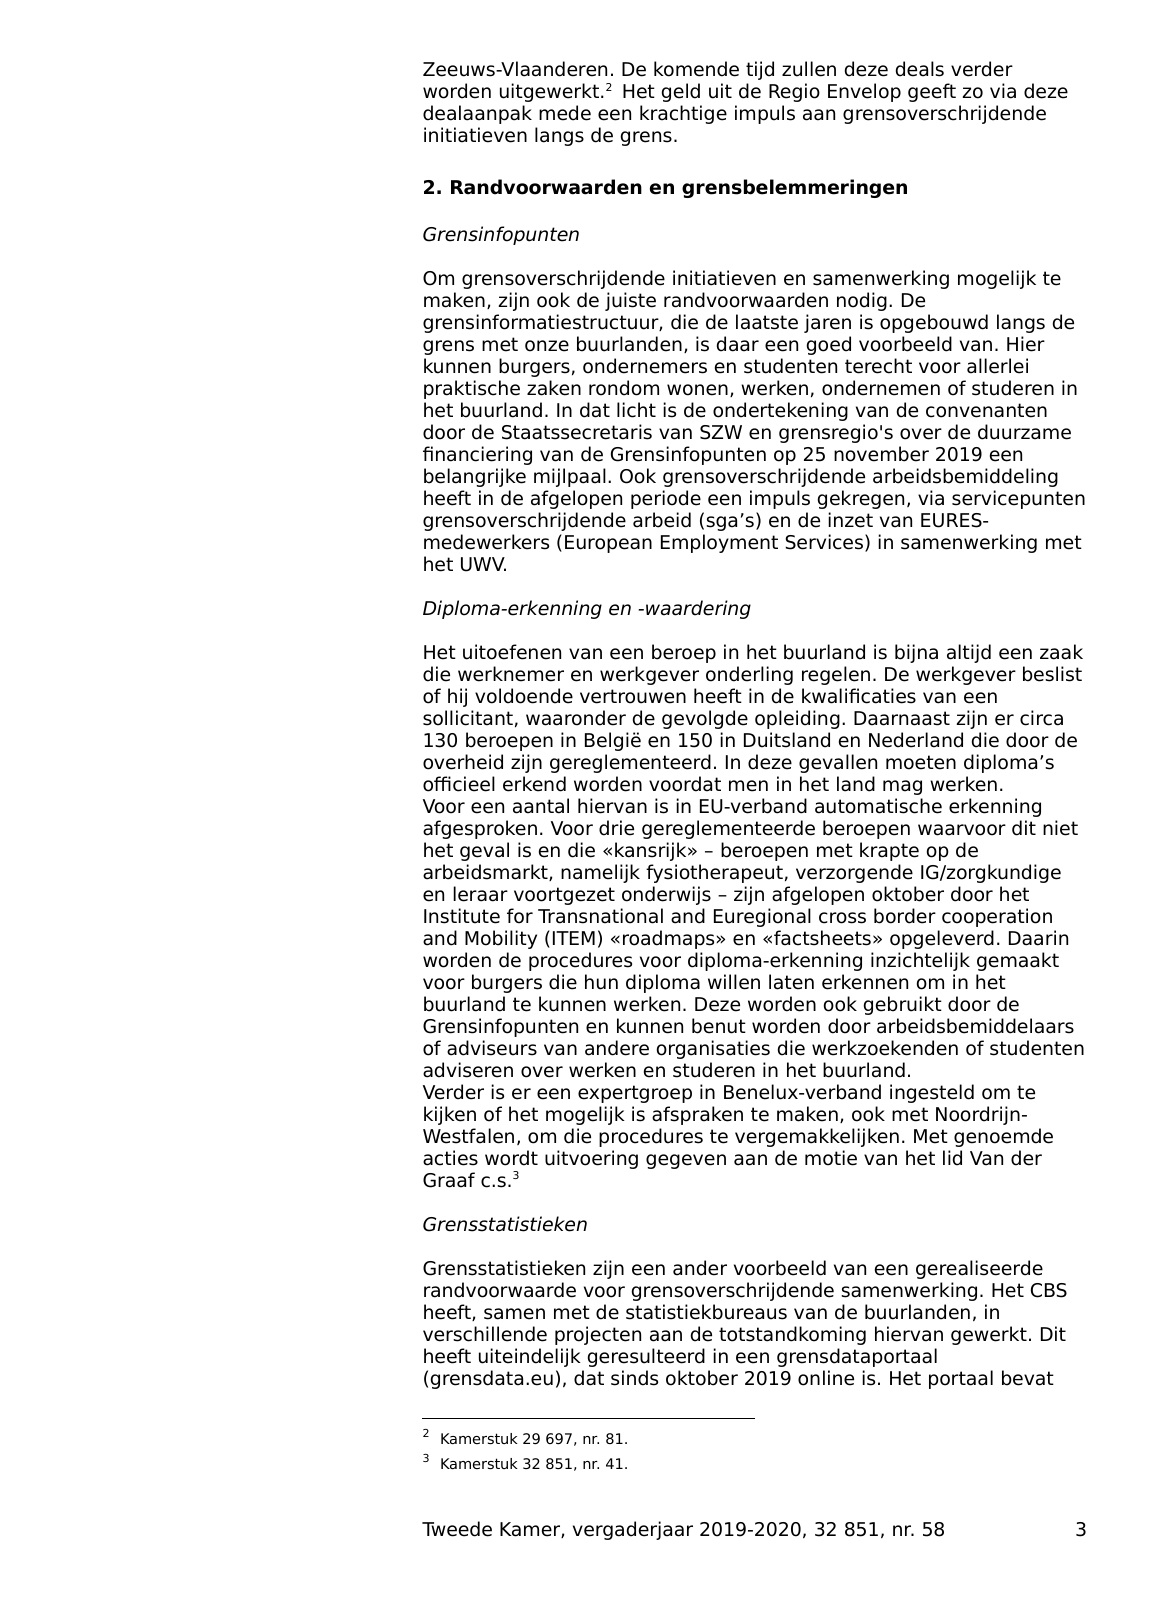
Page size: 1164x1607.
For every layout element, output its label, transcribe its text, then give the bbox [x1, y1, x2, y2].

text Voor een aantal hiervan is in EU-verband automatische erkenning afgesproken. Voor drie gereglementeerde beroepen waarvoor dit niet het geval is en die «kansrijk» – beroepen met krapte op de arbeidsmarkt, namelijk fysiotherapeut, verzorgende IG/zorgkundige en leraar voortgezet onderwijs – zijn afgelopen oktober door het Institute for Transnational and Euregional cross border cooperation and Mobility (ITEM) «roadmaps» en «factsheets» opgeleverd. Daarin worden de procedures voor diploma-erkenning inzichtelijk gemaakt voor burgers die hun diploma willen laten erkennen om in het buurland te kunnen werken. Deze worden ook gebruikt door de Grensinfopunten en kunnen benut worden door arbeidsbemiddelaars of adviseurs van andere organisaties die werkzoekenden of studenten adviseren over werken en studeren in het buurland. [422, 796, 1087, 1082]
text Het uitoefenen van een beroep in het buurland is bijna altijd een zaak die werknemer en werkgever onderling regelen. De werkgever beslist of hij voldoende vertrouwen heeft in de kwalificaties van een sollicitant, waaronder de gevolgde opleiding. Daarnaast zijn er circa 130 beroepen in België en 150 in Duitsland en Nederland die door de overheid zijn gereglementeerd. In deze gevallen moeten diploma’s officieel erkend worden voordat men in het land mag werken. [422, 642, 1087, 796]
text Kamerstuk 32 851, nr. 41. [422, 1452, 1087, 1474]
subtitle Grensstatistieken [422, 1214, 1087, 1236]
text Zeeuws-Vlaanderen. De komende tijd zullen deze deals verder worden uitgewerkt. Het geld uit de Regio Envelop geeft zo via deze dealaanpak mede een krachtige impuls aan grensoverschrijdende initiatieven langs de grens. [422, 59, 1087, 147]
text Grensstatistieken zijn een ander voorbeeld van een gerealiseerde randvoorwaarde voor grensoverschrijdende samenwerking. Het CBS heeft, samen met de statistiekbureaus van de buurlanden, in verschillende projecten aan de totstandkoming hiervan gewerkt. Dit heeft uiteindelijk geresulteerd in een grensdataportaal (grensdata.eu), dat sinds oktober 2019 online is. Het portaal bevat [422, 1258, 1087, 1390]
subtitle Diploma-erkenning en -waardering [422, 598, 1087, 620]
subtitle Grensinfopunten [422, 224, 1087, 246]
text Kamerstuk 29 697, nr. 81. [422, 1427, 1087, 1449]
text Om grensoverschrijdende initiatieven en samenwerking mogelijk te maken, zijn ook de juiste randvoorwaarden nodig. De grensinformatiestructuur, die de laatste jaren is opgebouwd langs de grens met onze buurlanden, is daar een goed voorbeeld van. Hier kunnen burgers, ondernemers en studenten terecht voor allerlei praktische zaken rondom wonen, werken, ondernemen of studeren in het buurland. In dat licht is de ondertekening van de convenanten door de Staatssecretaris van SZW en grensregio's over de duurzame financiering van de Grensinfopunten op 25 november 2019 een belangrijke mijlpaal. Ook grensoverschrijdende arbeidsbemiddeling heeft in de afgelopen periode een impuls gekregen, via servicepunten grensoverschrijdende arbeid (sga’s) en de inzet van EURES-medewerkers (European Employment Services) in samenwerking met het UWV. [422, 268, 1087, 576]
text Verder is er een expertgroep in Benelux-verband ingesteld om te kijken of het mogelijk is afspraken te maken, ook met Noordrijn-Westfalen, om die procedures te vergemakkelijken. Met genoemde acties wordt uitvoering gegeven aan de motie van het lid Van der Graaf c.s. [422, 1082, 1087, 1192]
subtitle 2. Randvoorwaarden en grensbelemmeringen [422, 177, 1087, 199]
